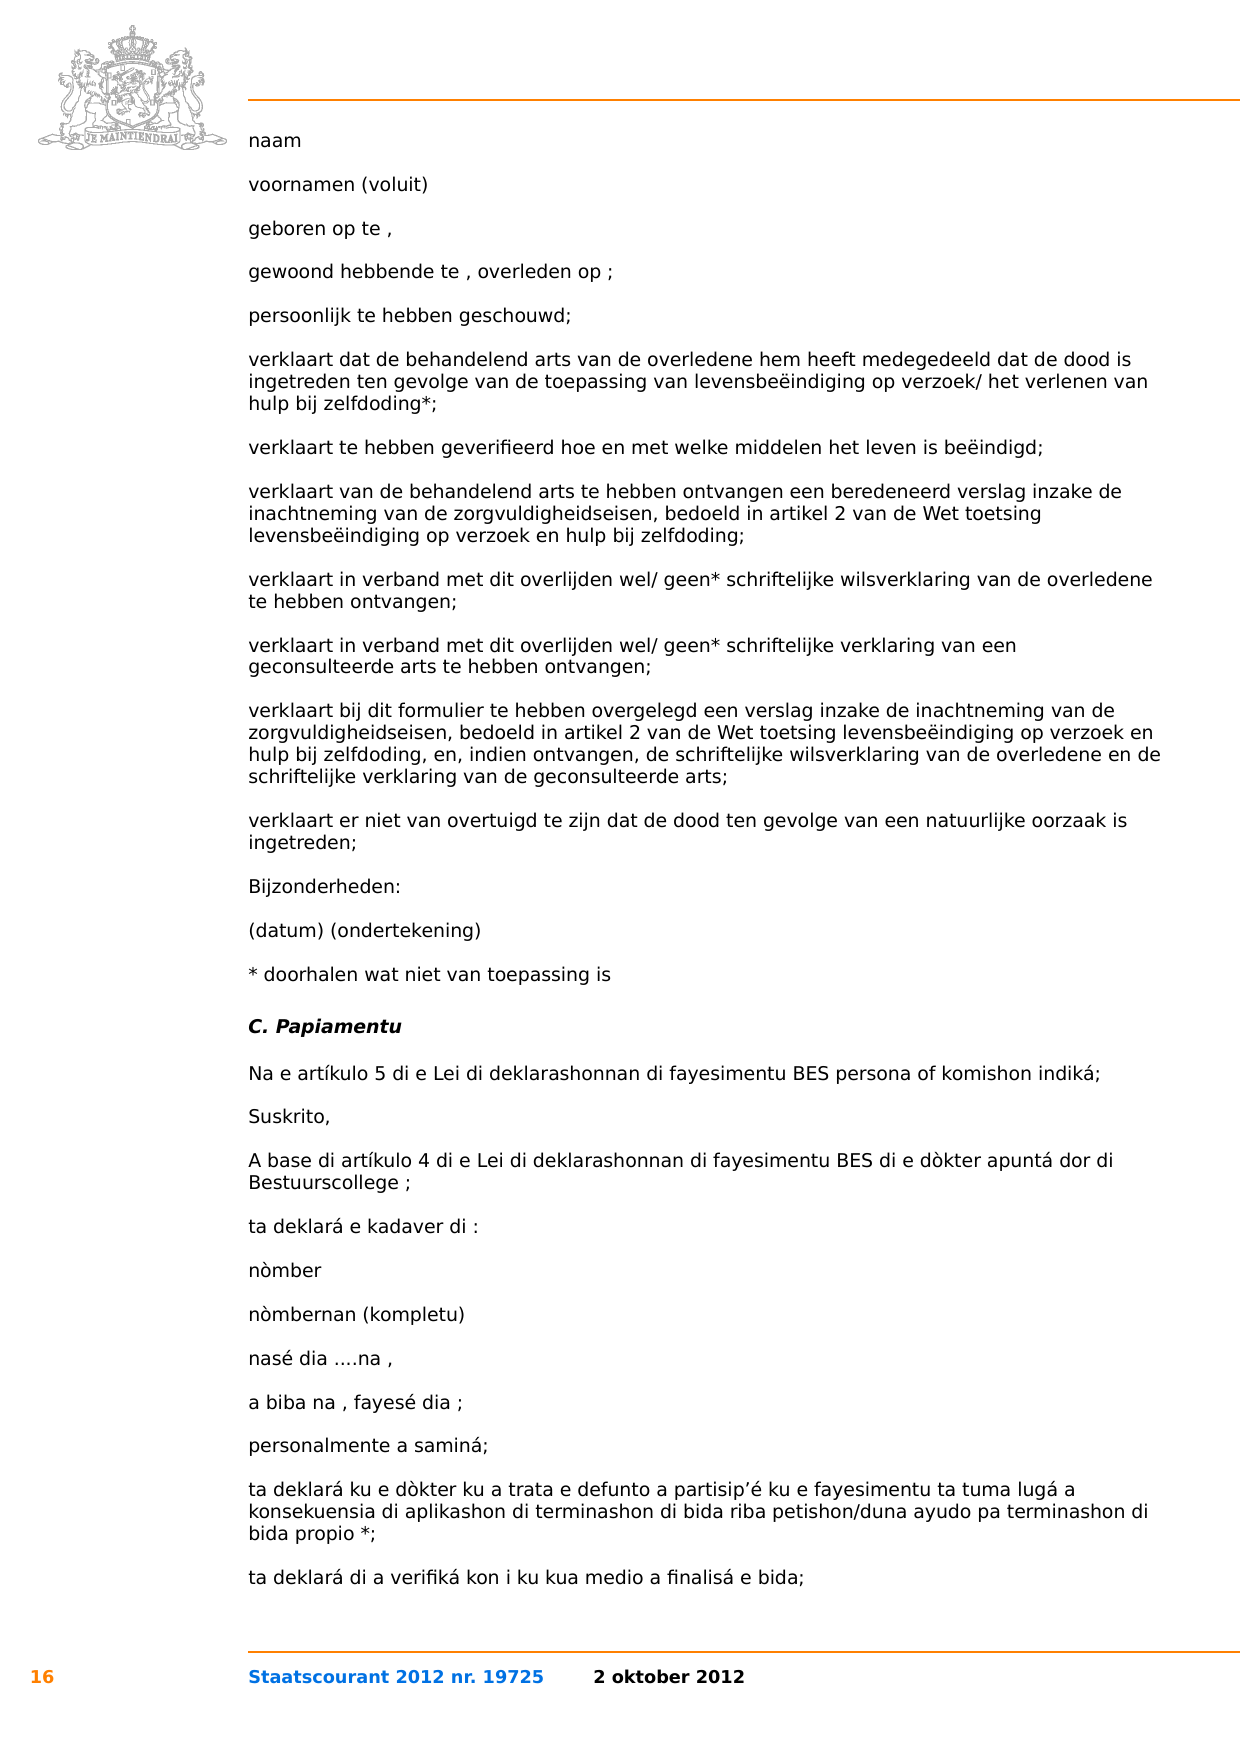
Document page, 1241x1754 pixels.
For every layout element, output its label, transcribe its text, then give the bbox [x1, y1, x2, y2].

text a biba na , fayesé dia ; [248, 1392, 1163, 1413]
text ta deklará ku e dòkter ku a trata e defunto a partisip’é ku e fayesimentu ta tuma lugá a konsekuensia di aplikashon di terminashon di bida riba petishon/duna ayudo pa terminashon di bida propio *; [248, 1479, 1163, 1545]
text verklaart te hebben geverifieerd hoe en met welke middelen het leven is beëindigd; [248, 437, 1163, 459]
picture [38, 25, 227, 150]
text (datum) (ondertekening) [248, 920, 1163, 942]
text persoonlijk te hebben geschouwd; [248, 305, 1163, 327]
text ta deklará di a verifiká kon i ku kua medio a finalisá e bida; [248, 1567, 1163, 1589]
text naam [248, 130, 1163, 152]
text ta deklará e kadaver di : [248, 1216, 1163, 1238]
text verklaart dat de behandelend arts van de overledene hem heeft medegedeeld dat de dood is ingetreden ten gevolge van de toepassing van levensbeëindiging op verzoek/ het verlenen van hulp bij zelfdoding*; [248, 349, 1163, 415]
text nòmber [248, 1260, 1163, 1282]
text verklaart er niet van overtuigd te zijn dat de dood ten gevolge van een natuurlijke oorzaak is ingetreden; [248, 810, 1163, 854]
text verklaart in verband met dit overlijden wel/ geen* schriftelijke verklaring van een geconsulteerde arts te hebben ontvangen; [248, 634, 1163, 678]
text Bijzonderheden: [248, 876, 1163, 898]
text nasé dia ....na , [248, 1348, 1163, 1370]
text Suskrito, [248, 1106, 1163, 1128]
text nòmbernan (kompletu) [248, 1304, 1163, 1326]
text verklaart van de behandelend arts te hebben ontvangen een beredeneerd verslag inzake de inachtneming van de zorgvuldigheidseisen, bedoeld in artikel 2 van de Wet toetsing levensbeëindiging op verzoek en hulp bij zelfdoding; [248, 481, 1163, 547]
text A base di artíkulo 4 di e Lei di deklarashonnan di fayesimentu BES di e dòkter apuntá dor di Bestuurscollege ; [248, 1150, 1163, 1194]
text Na e artíkulo 5 di e Lei di deklarashonnan di fayesimentu BES persona of komishon indiká; [248, 1063, 1163, 1084]
text verklaart bij dit formulier te hebben overgelegd een verslag inzake de inachtneming van de zorgvuldigheidseisen, bedoeld in artikel 2 van de Wet toetsing levensbeëindiging op verzoek en hulp bij zelfdoding, en, indien ontvangen, de schriftelijke wilsverklaring van de overledene en de schriftelijke verklaring van de geconsulteerde arts; [248, 700, 1163, 788]
text * doorhalen wat niet van toepassing is [248, 964, 1163, 986]
text gewoond hebbende te , overleden op ; [248, 261, 1163, 283]
text personalmente a saminá; [248, 1435, 1163, 1457]
text voornamen (voluit) [248, 174, 1163, 196]
text geboren op te , [248, 218, 1163, 239]
subtitle C. Papiamentu [248, 1016, 1163, 1038]
text verklaart in verband met dit overlijden wel/ geen* schriftelijke wilsverklaring van de overledene te hebben ontvangen; [248, 569, 1163, 613]
